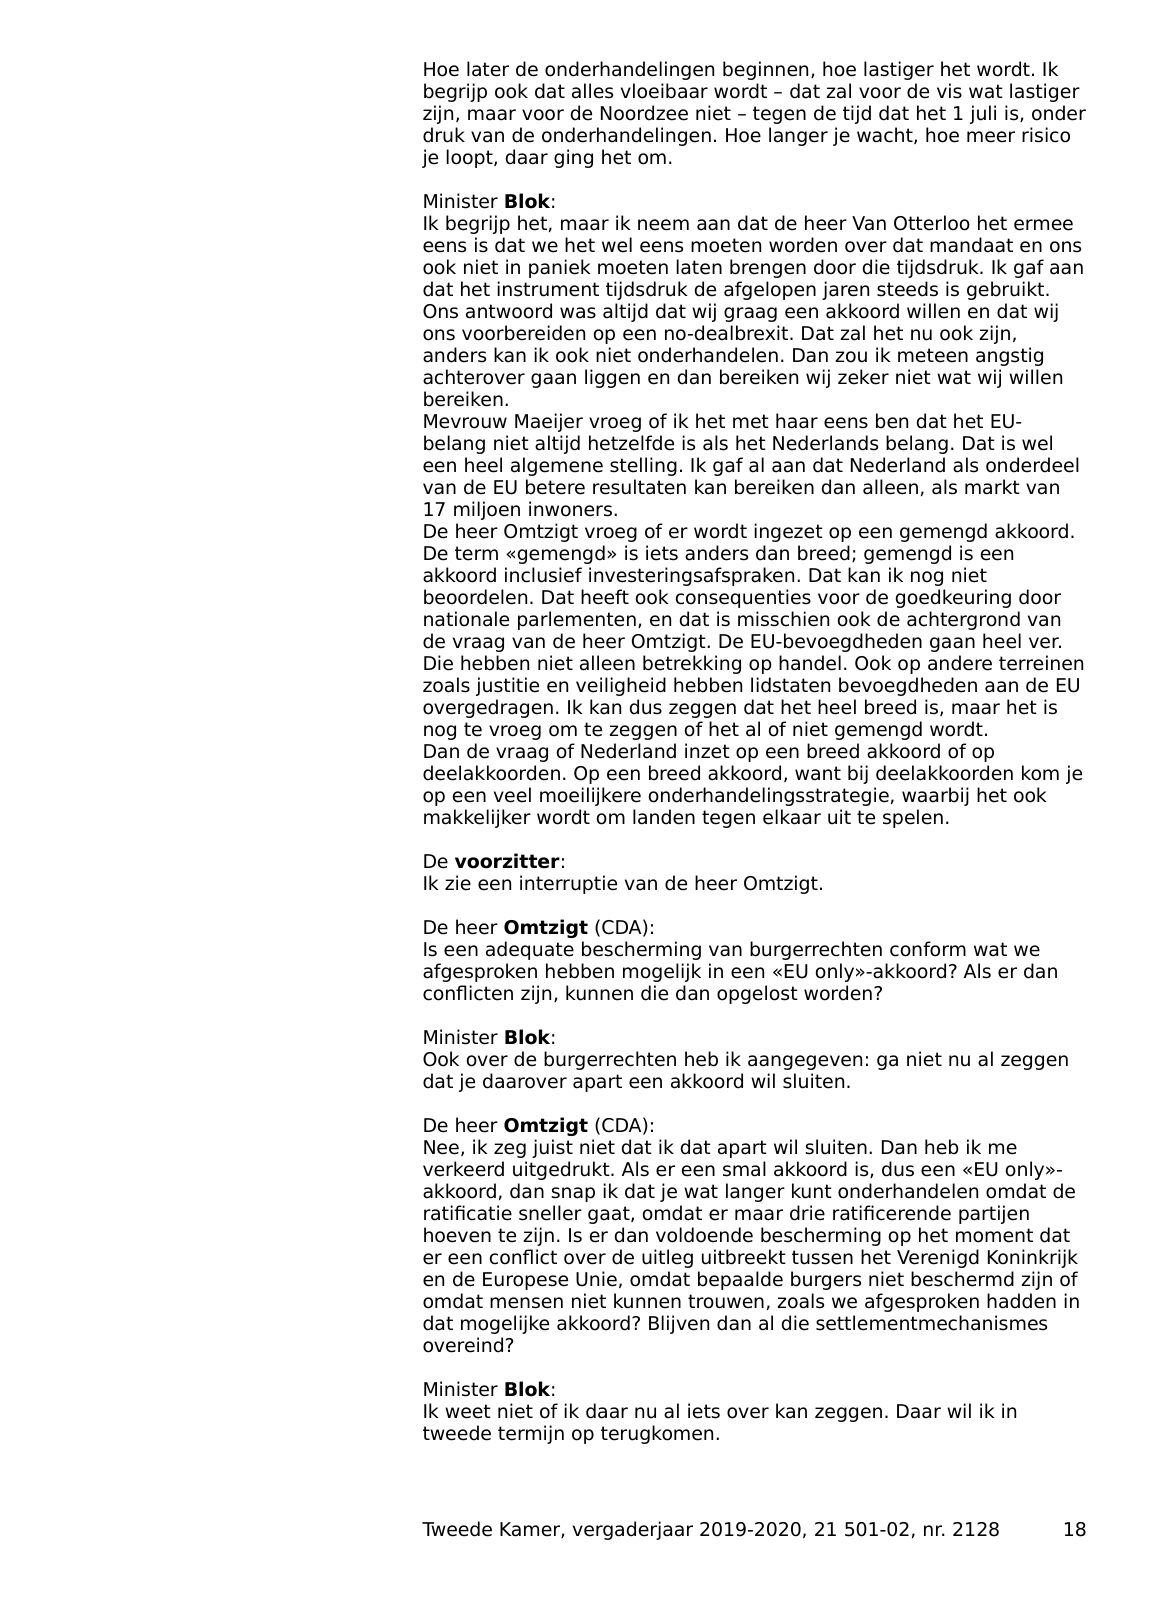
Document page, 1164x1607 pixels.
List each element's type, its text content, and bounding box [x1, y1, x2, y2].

text Hoe later de onderhandelingen beginnen, hoe lastiger het wordt. Ik begrijp ook dat alles vloeibaar wordt – dat zal voor de vis wat lastiger zijn, maar voor de Noordzee niet – tegen de tijd dat het 1 juli is, onder druk van de onderhandelingen. Hoe langer je wacht, hoe meer risico je loopt, daar ging het om. [422, 59, 1087, 169]
text De heer Omtzigt vroeg of er wordt ingezet op een gemengd akkoord. De term «gemengd» is iets anders dan breed; gemengd is een akkoord inclusief investeringsafspraken. Dat kan ik nog niet beoordelen. Dat heeft ook consequenties voor de goedkeuring door nationale parlementen, en dat is misschien ook de achtergrond van de vraag van de heer Omtzigt. De EU-bevoegdheden gaan heel ver. Die hebben niet alleen betrekking op handel. Ook op andere terreinen zoals justitie en veiligheid hebben lidstaten bevoegdheden aan de EU overgedragen. Ik kan dus zeggen dat het heel breed is, maar het is nog te vroeg om te zeggen of het al of niet gemengd wordt. [422, 521, 1087, 741]
text Minister Blok: [422, 1379, 1087, 1401]
text Ik weet niet of ik daar nu al iets over kan zeggen. Daar wil ik in tweede termijn op terugkomen. [422, 1401, 1087, 1445]
text De heer Omtzigt (CDA): [422, 917, 1087, 939]
text Nee, ik zeg juist niet dat ik dat apart wil sluiten. Dan heb ik me verkeerd uitgedrukt. Als er een smal akkoord is, dus een «EU only»-akkoord, dan snap ik dat je wat langer kunt onderhandelen omdat de ratificatie sneller gaat, omdat er maar drie ratificerende partijen hoeven te zijn. Is er dan voldoende bescherming op het moment dat er een conflict over de uitleg uitbreekt tussen het Verenigd Koninkrijk en de Europese Unie, omdat bepaalde burgers niet beschermd zijn of omdat mensen niet kunnen trouwen, zoals we afgesproken hadden in dat mogelijke akkoord? Blijven dan al die settlementmechanismes overeind? [422, 1137, 1087, 1357]
text De voorzitter: [422, 851, 1087, 873]
text Dan de vraag of Nederland inzet op een breed akkoord of op deelakkoorden. Op een breed akkoord, want bij deelakkoorden kom je op een veel moeilijkere onderhandelingsstrategie, waarbij het ook makkelijker wordt om landen tegen elkaar uit te spelen. [422, 741, 1087, 828]
text De heer Omtzigt (CDA): [422, 1115, 1087, 1137]
text Mevrouw Maeijer vroeg of ik het met haar eens ben dat het EU-belang niet altijd hetzelfde is als het Nederlands belang. Dat is wel een heel algemene stelling. Ik gaf al aan dat Nederland als onderdeel van de EU betere resultaten kan bereiken dan alleen, als markt van 17 miljoen inwoners. [422, 411, 1087, 521]
text Minister Blok: [422, 1027, 1087, 1049]
text Ook over de burgerrechten heb ik aangegeven: ga niet nu al zeggen dat je daarover apart een akkoord wil sluiten. [422, 1049, 1087, 1093]
text Ik begrijp het, maar ik neem aan dat de heer Van Otterloo het ermee eens is dat we het wel eens moeten worden over dat mandaat en ons ook niet in paniek moeten laten brengen door die tijdsdruk. Ik gaf aan dat het instrument tijdsdruk de afgelopen jaren steeds is gebruikt. Ons antwoord was altijd dat wij graag een akkoord willen en dat wij ons voorbereiden op een no-dealbrexit. Dat zal het nu ook zijn, anders kan ik ook niet onderhandelen. Dan zou ik meteen angstig achterover gaan liggen en dan bereiken wij zeker niet wat wij willen bereiken. [422, 213, 1087, 411]
text Is een adequate bescherming van burgerrechten conform wat we afgesproken hebben mogelijk in een «EU only»-akkoord? Als er dan conflicten zijn, kunnen die dan opgelost worden? [422, 939, 1087, 1005]
text Minister Blok: [422, 191, 1087, 213]
text Ik zie een interruptie van de heer Omtzigt. [422, 873, 1087, 895]
